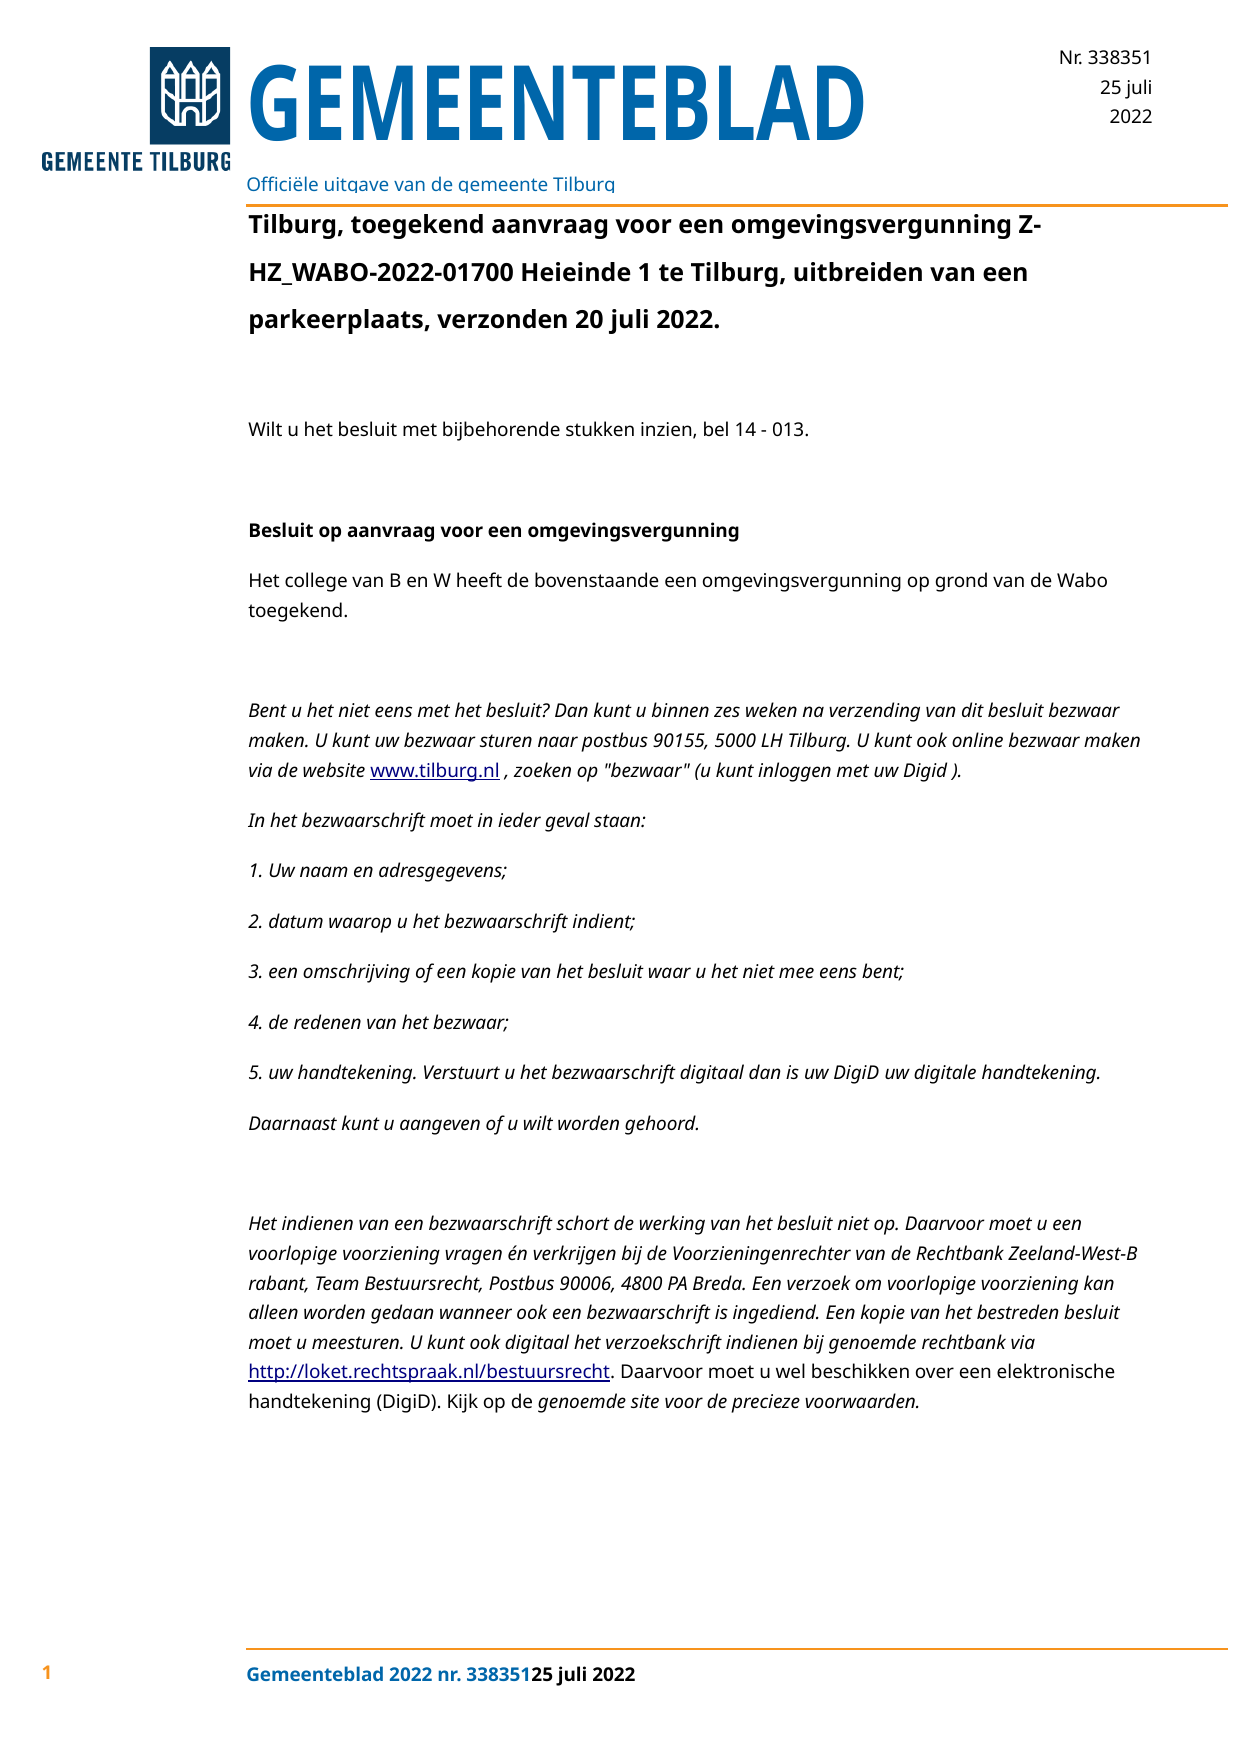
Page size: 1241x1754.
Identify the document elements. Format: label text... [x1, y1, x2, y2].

text Bent u het niet eens met het besluit? Dan kunt u binnen zes weken na verzending van dit besluit bezwaar maken. U kunt uw bezwaar sturen naar postbus 90155, 5000 LH Tilburg. U kunt ook online bezwaar maken via de website www.tilburg.nl , zoeken op "bezwaar" (u kunt inloggen met uw Digid ). [248, 698, 1152, 782]
text Tilburg, toegekend aanvraag voor een omgevingsvergunning Z-HZ_WABO-2022-01700 Heieinde 1 te Tilburg, uitbreiden van een parkeerplaats, verzonden 20 juli 2022. [248, 207, 1152, 336]
text 2. datum waarop u het bezwaarschrift indient; [248, 908, 1152, 934]
text Daarnaast kunt u aangeven of u wilt worden gehoord. [248, 1110, 1152, 1135]
text 1. Uw naam en adresgegevens; [248, 858, 1152, 883]
text 3. een omschrijving of een kopie van het besluit waar u het niet mee eens bent; [248, 958, 1152, 984]
text 4. de redenen van het bezwaar; [248, 1009, 1152, 1034]
text In het bezwaarschrift moet in ieder geval staan: [248, 807, 1152, 833]
text 5. uw handtekening. Verstuurt u het bezwaarschrift digitaal dan is uw DigiD uw digitale handtekening. [248, 1059, 1152, 1085]
text Het indienen van een bezwaarschrift schort de werking van het besluit niet op. Daarvoor moet u een voorlopige voorziening vragen én verkrijgen bij de Voorzieningenrechter van de Rechtbank Zeeland-West-B rabant, Team Bestuursrecht, Postbus 90006, 4800 PA Breda. Een verzoek om voorlopige voorziening kan alleen worden gedaan wanneer ook een bezwaarschrift is ingediend. Een kopie van het bestreden besluit moet u meesturen. U kunt ook digitaal het verzoekschrift indienen bij genoemde rechtbank via http://loket.rechtspraak.nl/bestuursrecht. Daarvoor moet u wel beschikken over een elektronische handtekening (DigiD). Kijk op de genoemde site voor de precieze voorwaarden. [248, 1211, 1152, 1414]
text Wilt u het besluit met bijbehorende stukken inzien, bel 14 - 013. [248, 416, 1152, 442]
text Het college van B en W heeft de bovenstaande een omgevingsvergunning op grond van de Wabo toegekend. [248, 567, 1152, 622]
picture [41, 47, 231, 172]
text Besluit op aanvraag voor een omgevingsvergunning [248, 517, 1152, 542]
